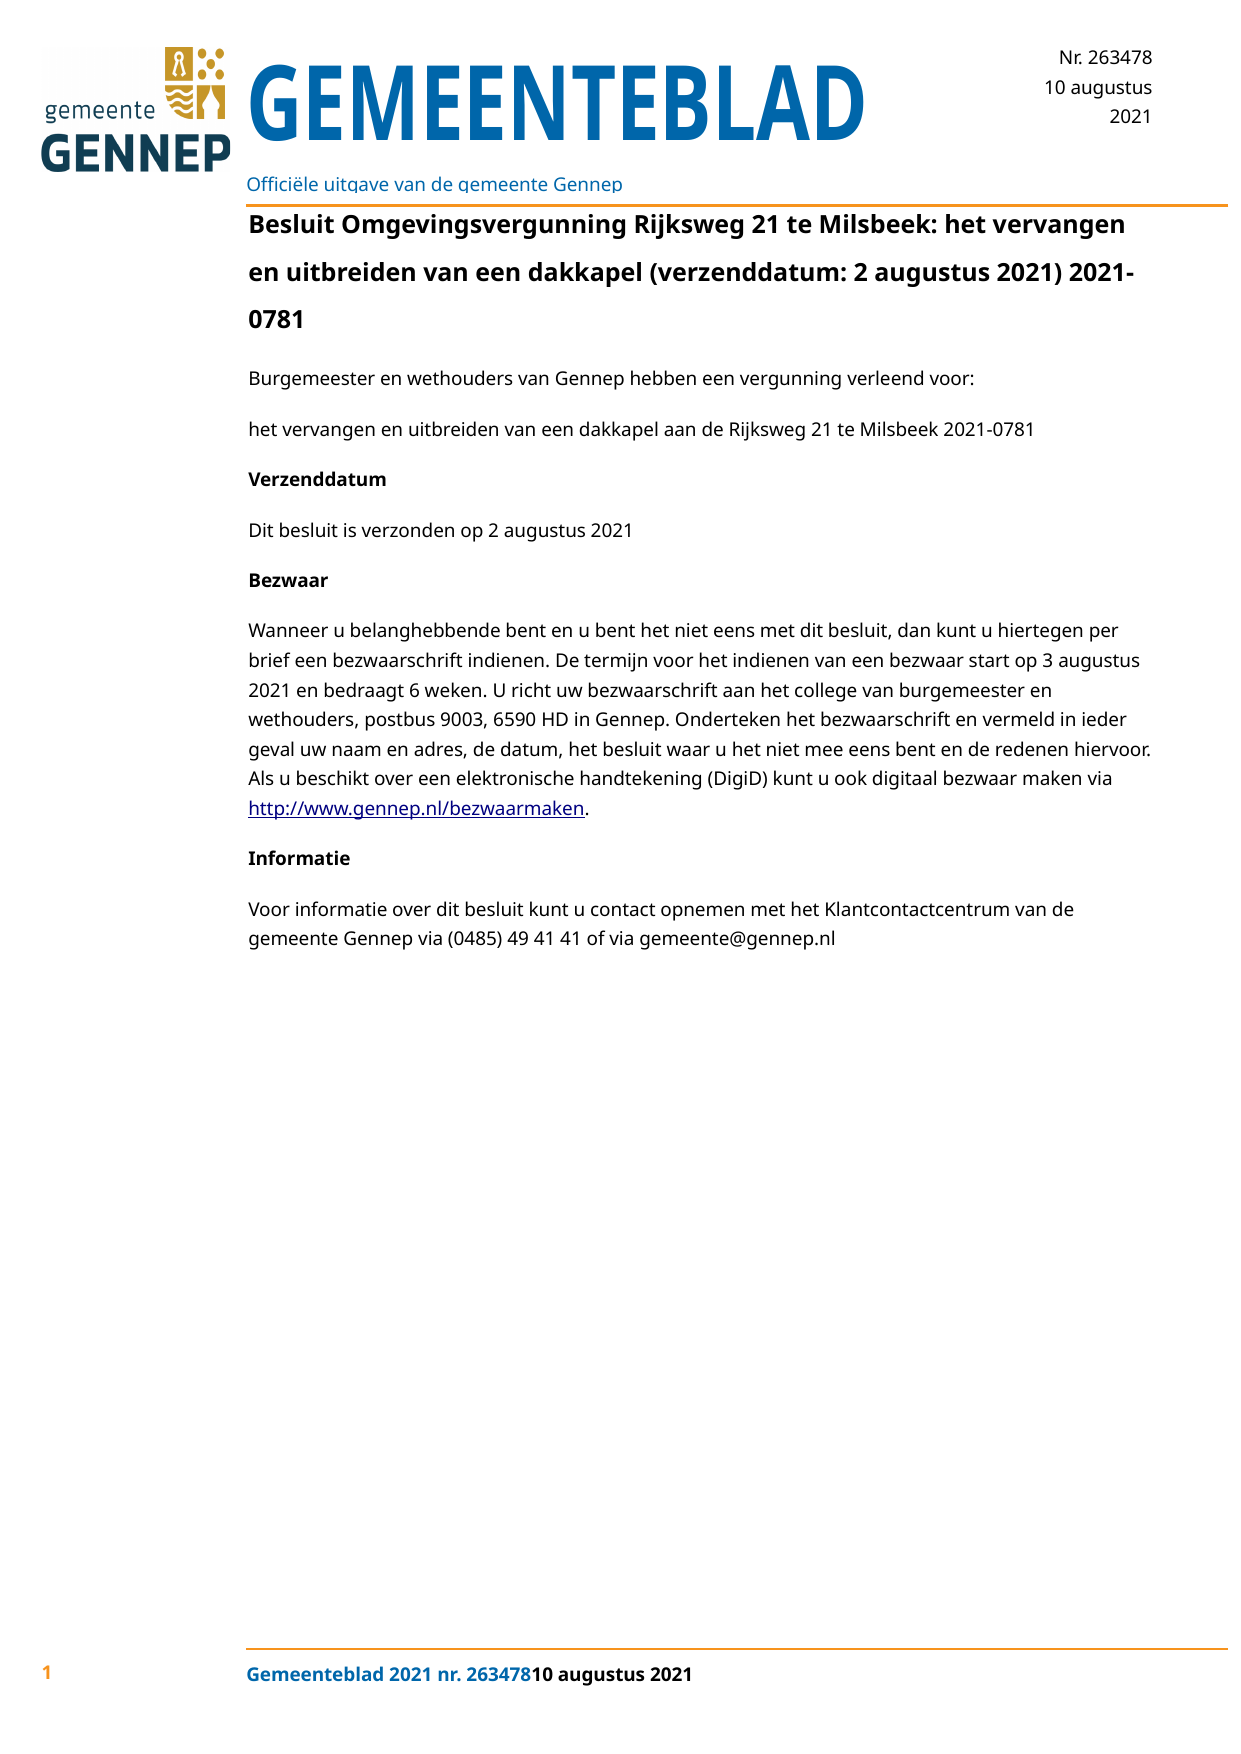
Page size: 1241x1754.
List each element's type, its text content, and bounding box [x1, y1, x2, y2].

text Burgemeester en wethouders van Gennep hebben een vergunning verleend voor: [248, 366, 1152, 391]
text Verzenddatum [248, 466, 1152, 492]
text Besluit Omgevingsvergunning Rijksweg 21 te Milsbeek: het vervangen en uitbreiden van een dakkapel (verzenddatum: 2 augustus 2021) 2021-0781 [248, 207, 1152, 336]
text het vervangen en uitbreiden van een dakkapel aan de Rijksweg 21 te Milsbeek 2021-0781 [248, 416, 1152, 442]
text Voor informatie over dit besluit kunt u contact opnemen met het Klantcontactcentrum van de gemeente Gennep via (0485) 49 41 41 of via gemeente@gennep.nl [248, 896, 1152, 951]
picture [41, 47, 231, 172]
text Bezwaar [248, 567, 1152, 593]
text Dit besluit is verzonden op 2 augustus 2021 [248, 517, 1152, 542]
text Wanneer u belanghebbende bent en u bent het niet eens met dit besluit, dan kunt u hiertegen per brief een bezwaarschrift indienen. De termijn voor het indienen van een bezwaar start op 3 augustus 2021 en bedraagt 6 weken. U richt uw bezwaarschrift aan het college van burgemeester en wethouders, postbus 9003, 6590 HD in Gennep. Onderteken het bezwaarschrift en vermeld in ieder geval uw naam en adres, de datum, het besluit waar u het niet mee eens bent en de redenen hiervoor. Als u beschikt over een elektronische handtekening (DigiD) kunt u ook digitaal bezwaar maken via http://www.gennep.nl/bezwaarmaken. [248, 618, 1152, 821]
text Informatie [248, 846, 1152, 871]
